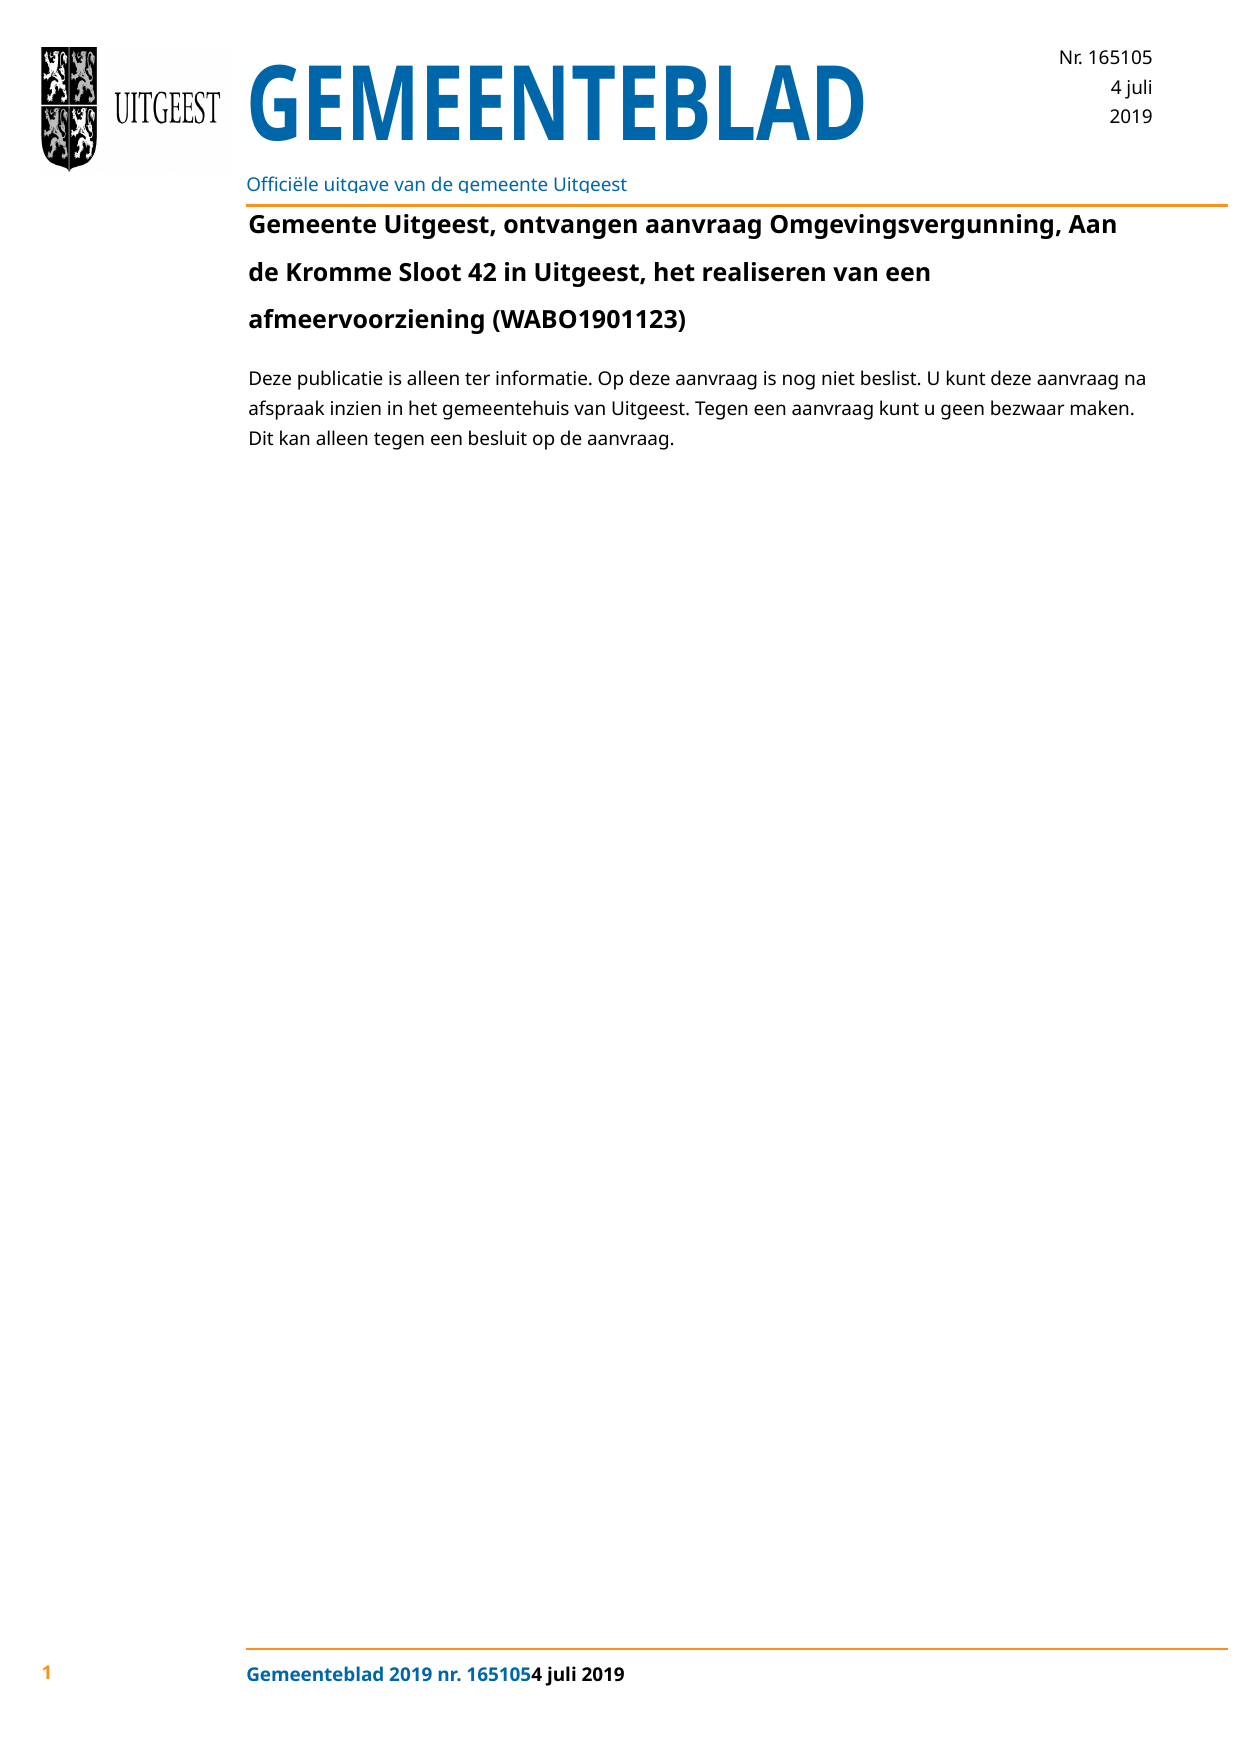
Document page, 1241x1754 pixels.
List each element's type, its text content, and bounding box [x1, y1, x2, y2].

picture [41, 47, 231, 172]
text Deze publicatie is alleen ter informatie. Op deze aanvraag is nog niet beslist. U kunt deze aanvraag na afspraak inzien in het gemeentehuis van Uitgeest. Tegen een aanvraag kunt u geen bezwaar maken. Dit kan alleen tegen een besluit op de aanvraag. [248, 366, 1152, 450]
text Gemeente Uitgeest, ontvangen aanvraag Omgevingsvergunning, Aan de Kromme Sloot 42 in Uitgeest, het realiseren van een afmeervoorziening (WABO1901123) [248, 207, 1152, 336]
